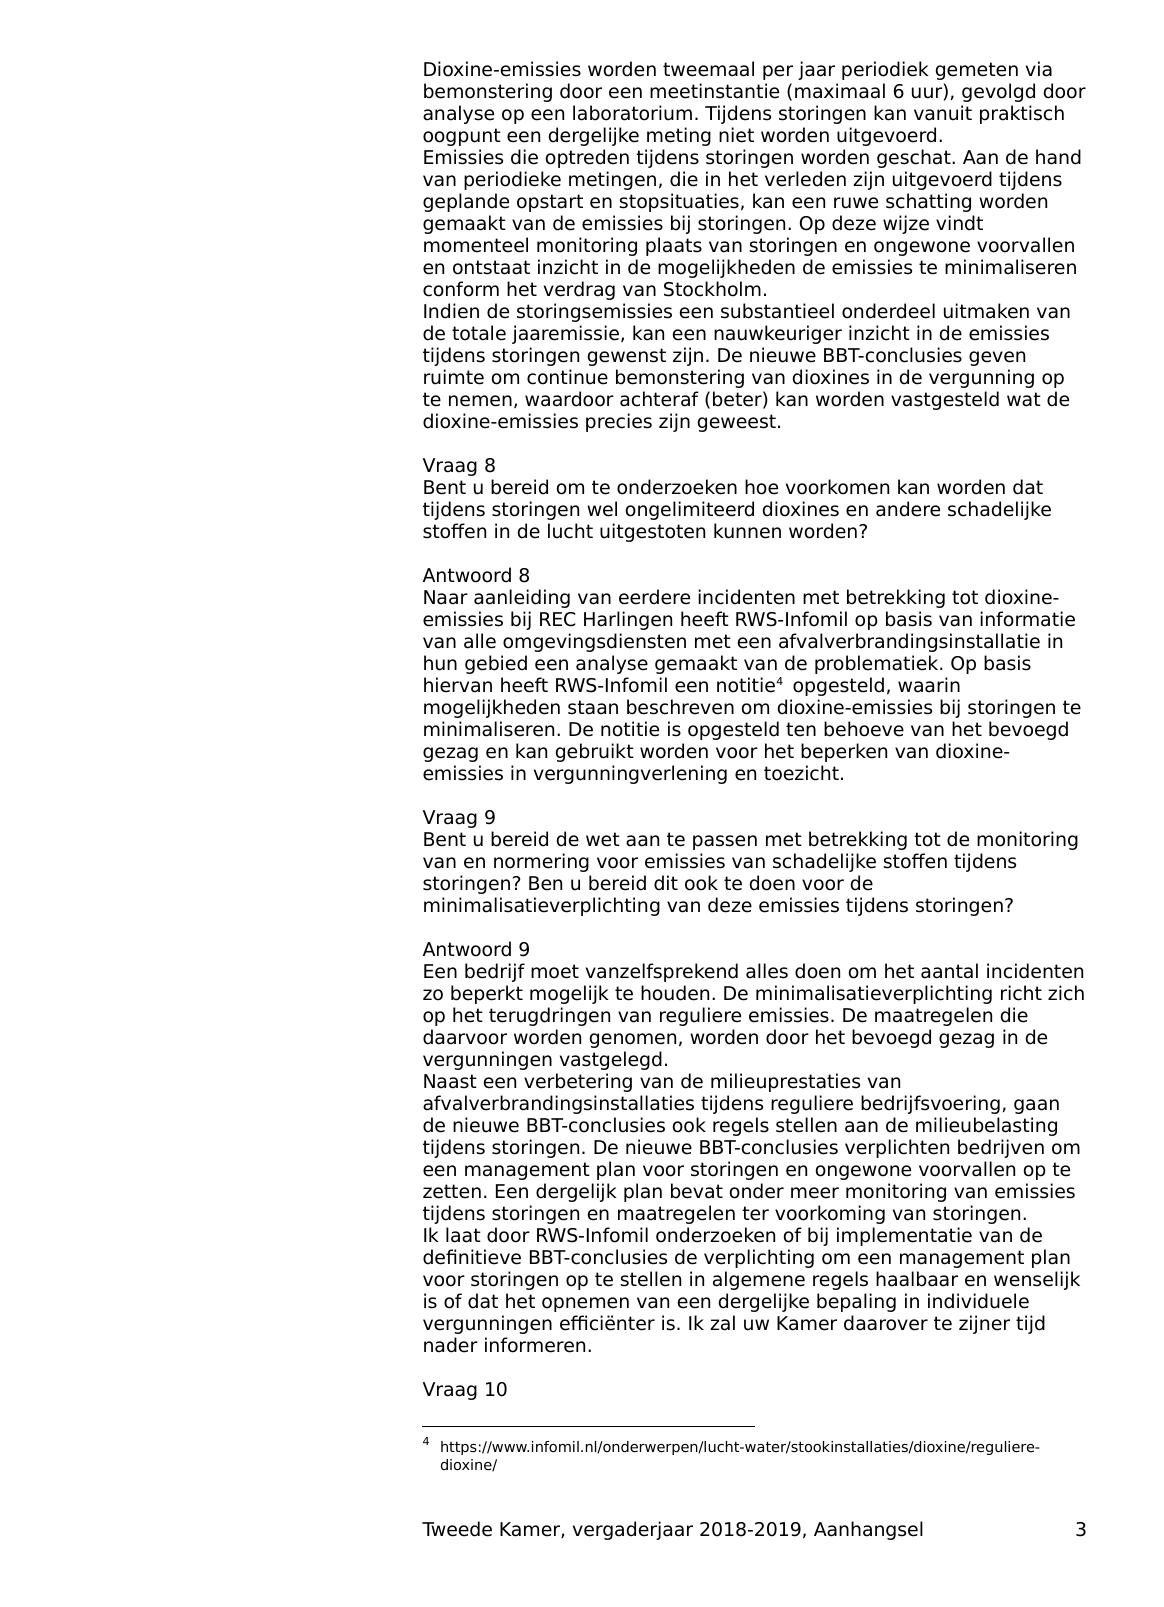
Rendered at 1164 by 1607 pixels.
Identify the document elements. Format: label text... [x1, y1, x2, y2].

text Vraag 10 [422, 1379, 1087, 1401]
text Bent u bereid om te onderzoeken hoe voorkomen kan worden dat tijdens storingen wel ongelimiteerd dioxines en andere schadelijke stoffen in de lucht uitgestoten kunnen worden? [422, 477, 1087, 543]
text Naast een verbetering van de milieuprestaties van afvalverbrandingsinstallaties tijdens reguliere bedrijfsvoering, gaan de nieuwe BBT-conclusies ook regels stellen aan de milieubelasting tijdens storingen. De nieuwe BBT-conclusies verplichten bedrijven om een management plan voor storingen en ongewone voorvallen op te zetten. Een dergelijk plan bevat onder meer monitoring van emissies tijdens storingen en maatregelen ter voorkoming van storingen. [422, 1071, 1087, 1225]
text Antwoord 9 [422, 939, 1087, 961]
text Vraag 8 [422, 455, 1087, 477]
text Dioxine-emissies worden tweemaal per jaar periodiek gemeten via bemonstering door een meetinstantie (maximaal 6 uur), gevolgd door analyse op een laboratorium. Tijdens storingen kan vanuit praktisch oogpunt een dergelijke meting niet worden uitgevoerd. [422, 59, 1087, 147]
text Indien de storingsemissies een substantieel onderdeel uitmaken van de totale jaaremissie, kan een nauwkeuriger inzicht in de emissies tijdens storingen gewenst zijn. De nieuwe BBT-conclusies geven ruimte om continue bemonstering van dioxines in de vergunning op te nemen, waardoor achteraf (beter) kan worden vastgesteld wat de dioxine-emissies precies zijn geweest. [422, 301, 1087, 433]
text Bent u bereid de wet aan te passen met betrekking tot de monitoring van en normering voor emissies van schadelijke stoffen tijdens storingen? Ben u bereid dit ook te doen voor de minimalisatieverplichting van deze emissies tijdens storingen? [422, 829, 1087, 917]
text Antwoord 8 [422, 565, 1087, 587]
text Ik laat door RWS-Infomil onderzoeken of bij implementatie van de definitieve BBT-conclusies de verplichting om een management plan voor storingen op te stellen in algemene regels haalbaar en wenselijk is of dat het opnemen van een dergelijke bepaling in individuele vergunningen efficiënter is. Ik zal uw Kamer daarover te zijner tijd nader informeren. [422, 1225, 1087, 1357]
text Een bedrijf moet vanzelfsprekend alles doen om het aantal incidenten zo beperkt mogelijk te houden. De minimalisatieverplichting richt zich op het terugdringen van reguliere emissies. De maatregelen die daarvoor worden genomen, worden door het bevoegd gezag in de vergunningen vastgelegd. [422, 961, 1087, 1071]
text https://www.infomil.nl/onderwerpen/lucht-water/stookinstallaties/dioxine/reguliere-dioxine/ [422, 1435, 1087, 1474]
text Emissies die optreden tijdens storingen worden geschat. Aan de hand van periodieke metingen, die in het verleden zijn uitgevoerd tijdens geplande opstart en stopsituaties, kan een ruwe schatting worden gemaakt van de emissies bij storingen. Op deze wijze vindt momenteel monitoring plaats van storingen en ongewone voorvallen en ontstaat inzicht in de mogelijkheden de emissies te minimaliseren conform het verdrag van Stockholm. [422, 147, 1087, 301]
text Naar aanleiding van eerdere incidenten met betrekking tot dioxine-emissies bij REC Harlingen heeft RWS-Infomil op basis van informatie van alle omgevingsdiensten met een afvalverbrandingsinstallatie in hun gebied een analyse gemaakt van de problematiek. Op basis hiervan heeft RWS-Infomil een notitie opgesteld, waarin mogelijkheden staan beschreven om dioxine-emissies bij storingen te minimaliseren. De notitie is opgesteld ten behoeve van het bevoegd gezag en kan gebruikt worden voor het beperken van dioxine-emissies in vergunningverlening en toezicht. [422, 587, 1087, 785]
text Vraag 9 [422, 807, 1087, 829]
